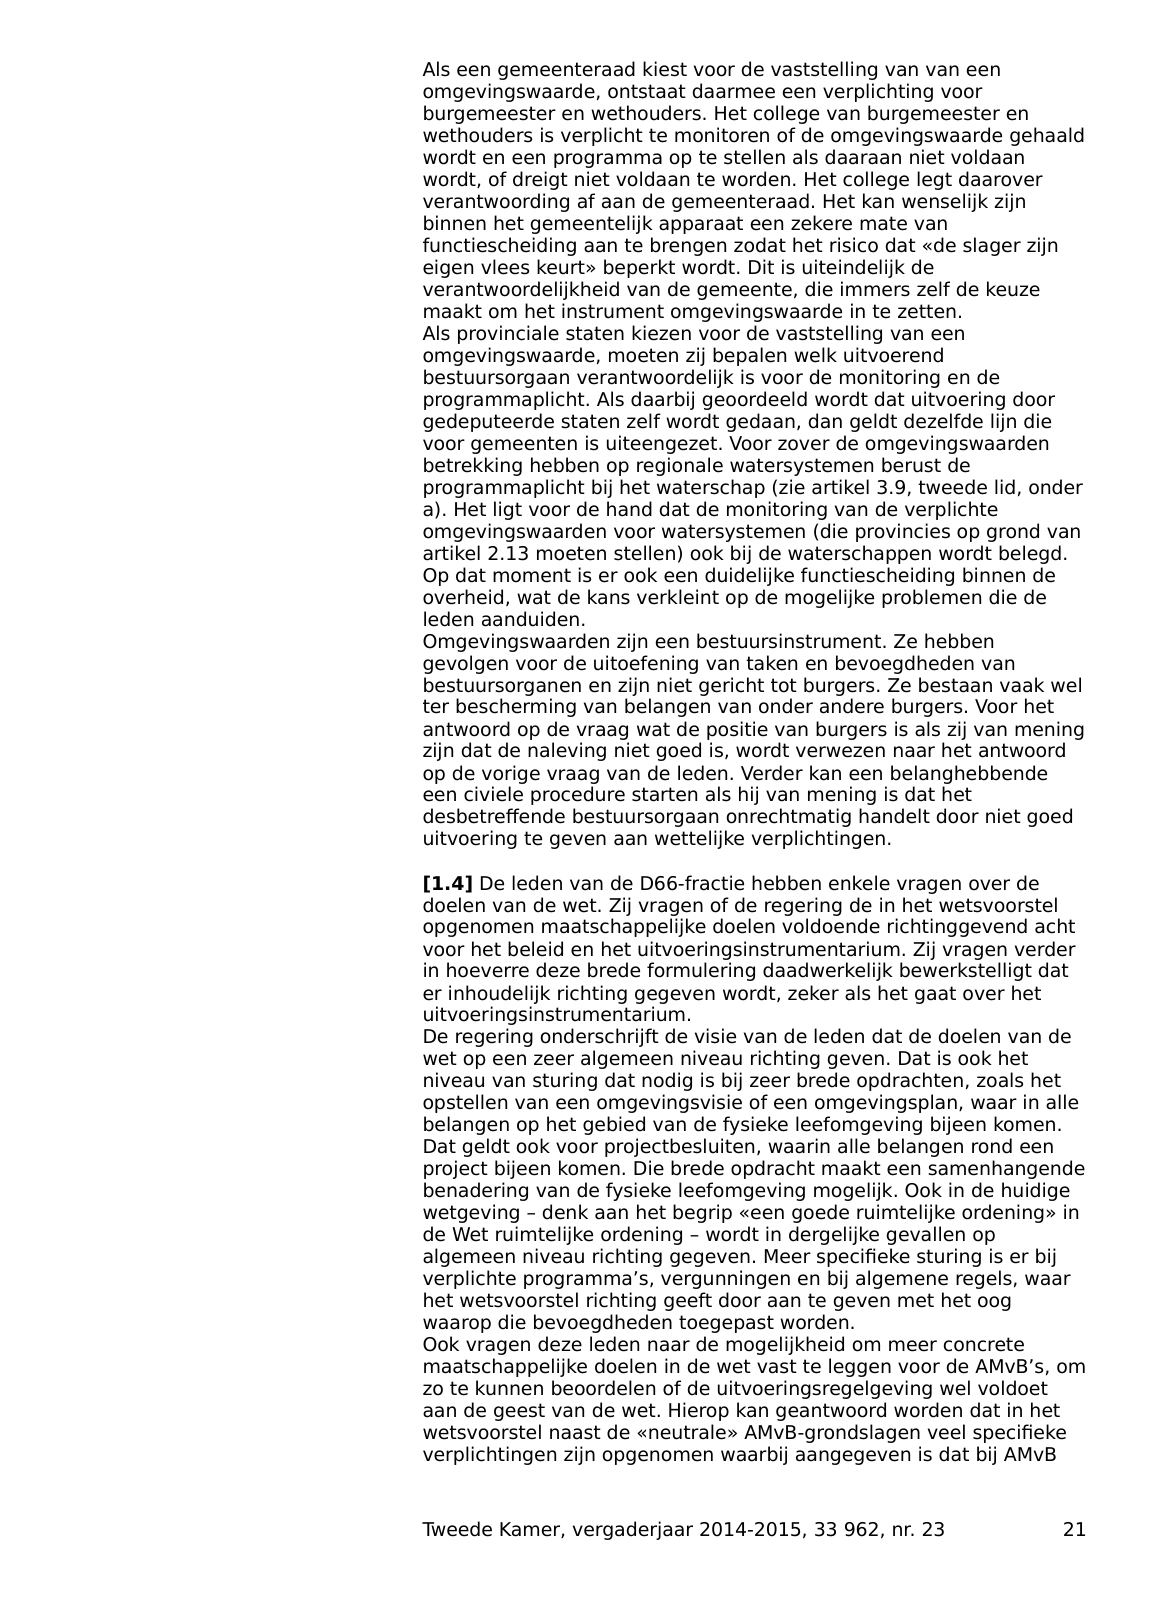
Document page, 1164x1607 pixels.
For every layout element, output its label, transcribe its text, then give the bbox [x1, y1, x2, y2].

text [1.4] De leden van de D66-fractie hebben enkele vragen over de doelen van de wet. Zij vragen of de regering de in het wetsvoorstel opgenomen maatschappelijke doelen voldoende richtinggevend acht voor het beleid en het uitvoeringsinstrumentarium. Zij vragen verder in hoeverre deze brede formulering daadwerkelijk bewerkstelligt dat er inhoudelijk richting gegeven wordt, zeker als het gaat over het uitvoeringsinstrumentarium. [422, 872, 1087, 1026]
text Omgevingswaarden zijn een bestuursinstrument. Ze hebben gevolgen voor de uitoefening van taken en bevoegdheden van bestuursorganen en zijn niet gericht tot burgers. Ze bestaan vaak wel ter bescherming van belangen van onder andere burgers. Voor het antwoord op de vraag wat de positie van burgers is als zij van mening zijn dat de naleving niet goed is, wordt verwezen naar het antwoord op de vorige vraag van de leden. Verder kan een belanghebbende een civiele procedure starten als hij van mening is dat het desbetreffende bestuursorgaan onrechtmatig handelt door niet goed uitvoering te geven aan wettelijke verplichtingen. [422, 631, 1087, 850]
text Ook vragen deze leden naar de mogelijkheid om meer concrete maatschappelijke doelen in de wet vast te leggen voor de AMvB’s, om zo te kunnen beoordelen of de uitvoeringsregelgeving wel voldoet aan de geest van de wet. Hierop kan geantwoord worden dat in het wetsvoorstel naast de «neutrale» AMvB-grondslagen veel specifieke verplichtingen zijn opgenomen waarbij aangegeven is dat bij AMvB [422, 1334, 1087, 1466]
text Als een gemeenteraad kiest voor de vaststelling van van een omgevingswaarde, ontstaat daarmee een verplichting voor burgemeester en wethouders. Het college van burgemeester en wethouders is verplicht te monitoren of de omgevingswaarde gehaald wordt en een programma op te stellen als daaraan niet voldaan wordt, of dreigt niet voldaan te worden. Het college legt daarover verantwoording af aan de gemeenteraad. Het kan wenselijk zijn binnen het gemeentelijk apparaat een zekere mate van functiescheiding aan te brengen zodat het risico dat «de slager zijn eigen vlees keurt» beperkt wordt. Dit is uiteindelijk de verantwoordelijkheid van de gemeente, die immers zelf de keuze maakt om het instrument omgevingswaarde in te zetten. [422, 59, 1087, 323]
text Als provinciale staten kiezen voor de vaststelling van een omgevingswaarde, moeten zij bepalen welk uitvoerend bestuursorgaan verantwoordelijk is voor de monitoring en de programmaplicht. Als daarbij geoordeeld wordt dat uitvoering door gedeputeerde staten zelf wordt gedaan, dan geldt dezelfde lijn die voor gemeenten is uiteengezet. Voor zover de omgevingswaarden betrekking hebben op regionale watersystemen berust de programmaplicht bij het waterschap (zie artikel 3.9, tweede lid, onder a). Het ligt voor de hand dat de monitoring van de verplichte omgevingswaarden voor watersystemen (die provincies op grond van artikel 2.13 moeten stellen) ook bij de waterschappen wordt belegd. Op dat moment is er ook een duidelijke functiescheiding binnen de overheid, wat de kans verkleint op de mogelijke problemen die de leden aanduiden. [422, 323, 1087, 631]
text De regering onderschrijft de visie van de leden dat de doelen van de wet op een zeer algemeen niveau richting geven. Dat is ook het niveau van sturing dat nodig is bij zeer brede opdrachten, zoals het opstellen van een omgevingsvisie of een omgevingsplan, waar in alle belangen op het gebied van de fysieke leefomgeving bijeen komen. Dat geldt ook voor projectbesluiten, waarin alle belangen rond een project bijeen komen. Die brede opdracht maakt een samenhangende benadering van de fysieke leefomgeving mogelijk. Ook in de huidige wetgeving – denk aan het begrip «een goede ruimtelijke ordening» in de Wet ruimtelijke ordening – wordt in dergelijke gevallen op algemeen niveau richting gegeven. Meer specifieke sturing is er bij verplichte programma’s, vergunningen en bij algemene regels, waar het wetsvoorstel richting geeft door aan te geven met het oog waarop die bevoegdheden toegepast worden. [422, 1026, 1087, 1334]
